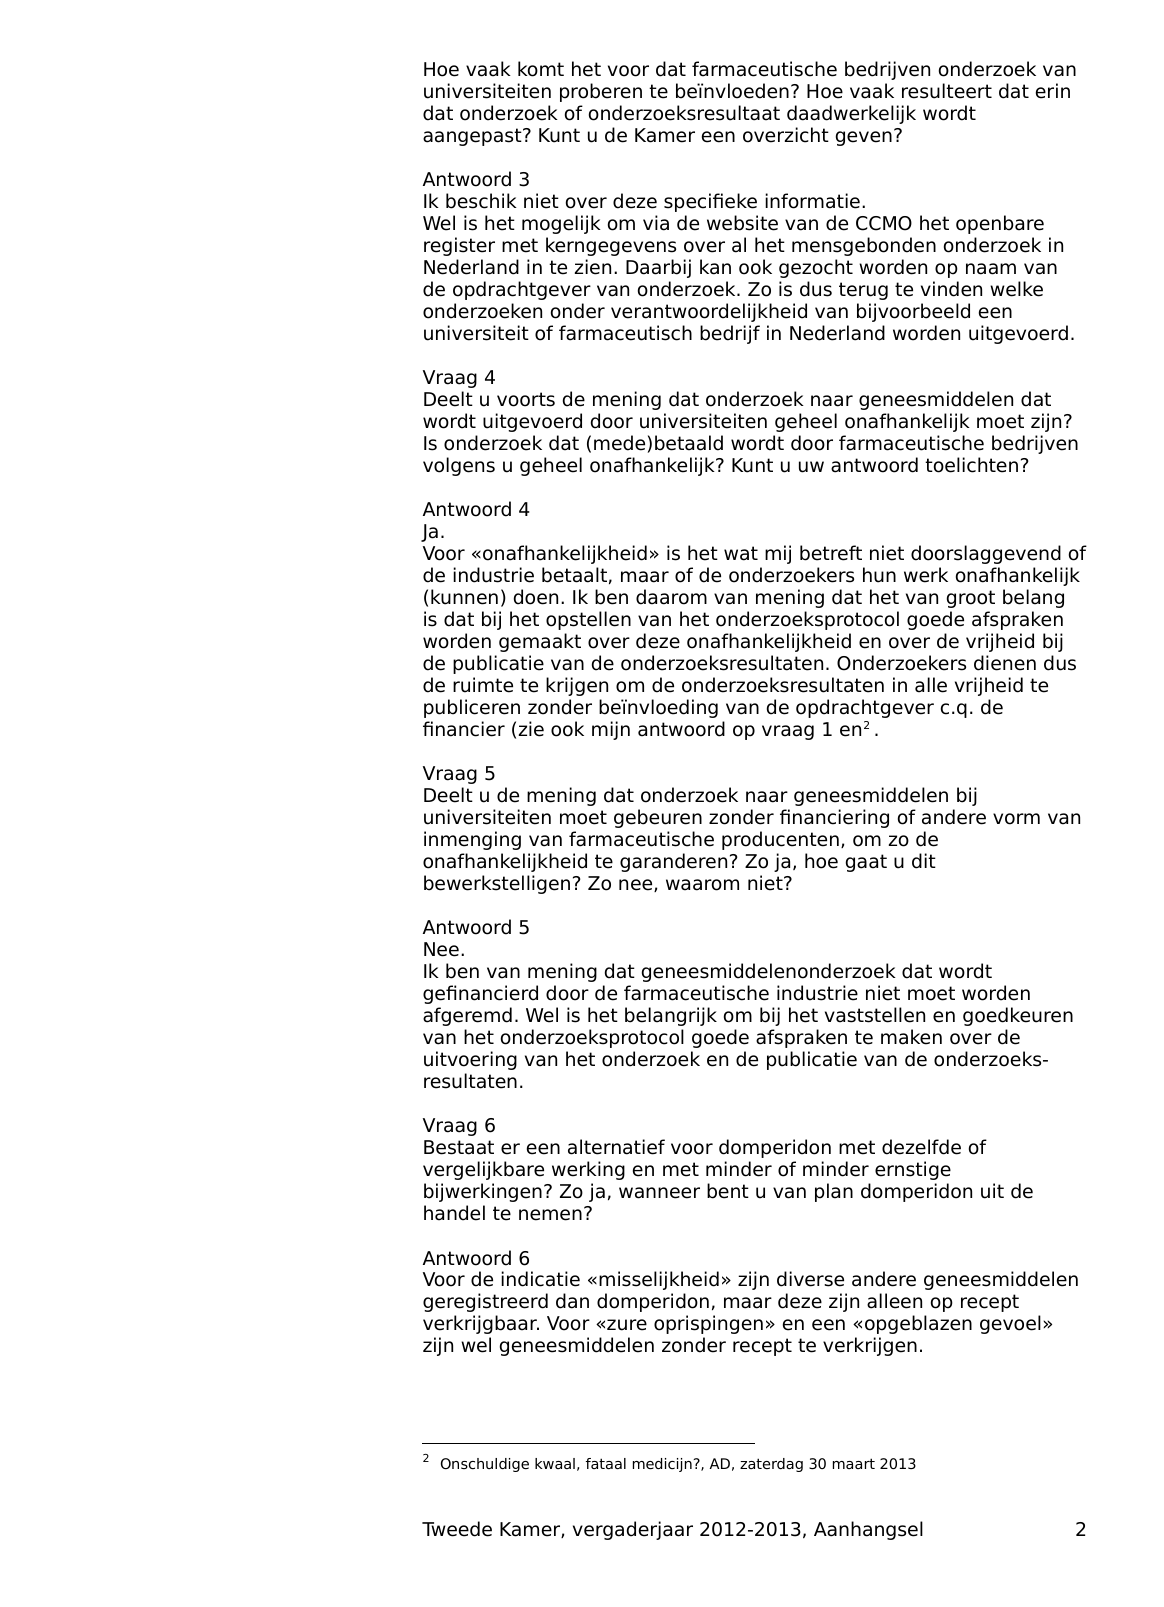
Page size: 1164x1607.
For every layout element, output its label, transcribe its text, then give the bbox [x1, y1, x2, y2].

text Ik ben van mening dat geneesmiddelenonderzoek dat wordt gefinancierd door de farmaceutische industrie niet moet worden afgeremd. Wel is het belangrijk om bij het vaststellen en goedkeuren van het onderzoeksprotocol goede afspraken te maken over de uitvoering van het onderzoek en de publicatie van de onderzoeks-resultaten. [422, 961, 1087, 1093]
text Vraag 6 [422, 1115, 1087, 1137]
text Wel is het mogelijk om via de website van de CCMO het openbare register met kerngegevens over al het mensgebonden onderzoek in Nederland in te zien. Daarbij kan ook gezocht worden op naam van de opdrachtgever van onderzoek. Zo is dus terug te vinden welke onderzoeken onder verantwoordelijkheid van bijvoorbeeld een universiteit of farmaceutisch bedrijf in Nederland worden uitgevoerd. [422, 213, 1087, 345]
text Onschuldige kwaal, fataal medicijn?, AD, zaterdag 30 maart 2013 [422, 1452, 1087, 1474]
text Antwoord 6 [422, 1247, 1087, 1269]
text Antwoord 5 [422, 917, 1087, 939]
text Vraag 4 [422, 367, 1087, 389]
text Voor de indicatie «misselijkheid» zijn diverse andere geneesmiddelen geregistreerd dan domperidon, maar deze zijn alleen op recept verkrijgbaar. Voor «zure oprispingen» en een «opgeblazen gevoel» zijn wel geneesmiddelen zonder recept te verkrijgen. [422, 1269, 1087, 1357]
text Deelt u de mening dat onderzoek naar geneesmiddelen bij universiteiten moet gebeuren zonder financiering of andere vorm van inmenging van farmaceutische producenten, om zo de onafhankelijkheid te garanderen? Zo ja, hoe gaat u dit bewerkstelligen? Zo nee, waarom niet? [422, 785, 1087, 895]
text Hoe vaak komt het voor dat farmaceutische bedrijven onderzoek van universiteiten proberen te beïnvloeden? Hoe vaak resulteert dat erin dat onderzoek of onderzoeksresultaat daadwerkelijk wordt aangepast? Kunt u de Kamer een overzicht geven? [422, 59, 1087, 147]
text Antwoord 3 [422, 169, 1087, 191]
text Ja. [422, 521, 1087, 543]
text Voor «onafhankelijkheid» is het wat mij betreft niet doorslaggevend of de industrie betaalt, maar of de onderzoekers hun werk onafhankelijk (kunnen) doen. Ik ben daarom van mening dat het van groot belang is dat bij het opstellen van het onderzoeksprotocol goede afspraken worden gemaakt over deze onafhankelijkheid en over de vrijheid bij de publicatie van de onderzoeksresultaten. Onderzoekers dienen dus de ruimte te krijgen om de onderzoeksresultaten in alle vrijheid te publiceren zonder beïnvloeding van de opdrachtgever c.q. de financier (zie ook mijn antwoord op vraag 1 en. [422, 543, 1087, 741]
text Bestaat er een alternatief voor domperidon met dezelfde of vergelijkbare werking en met minder of minder ernstige bijwerkingen? Zo ja, wanneer bent u van plan domperidon uit de handel te nemen? [422, 1137, 1087, 1225]
text Deelt u voorts de mening dat onderzoek naar geneesmiddelen dat wordt uitgevoerd door universiteiten geheel onafhankelijk moet zijn? Is onderzoek dat (mede)betaald wordt door farmaceutische bedrijven volgens u geheel onafhankelijk? Kunt u uw antwoord toelichten? [422, 389, 1087, 477]
text Antwoord 4 [422, 499, 1087, 521]
text Vraag 5 [422, 763, 1087, 785]
text Ik beschik niet over deze specifieke informatie. [422, 191, 1087, 213]
text Nee. [422, 939, 1087, 961]
